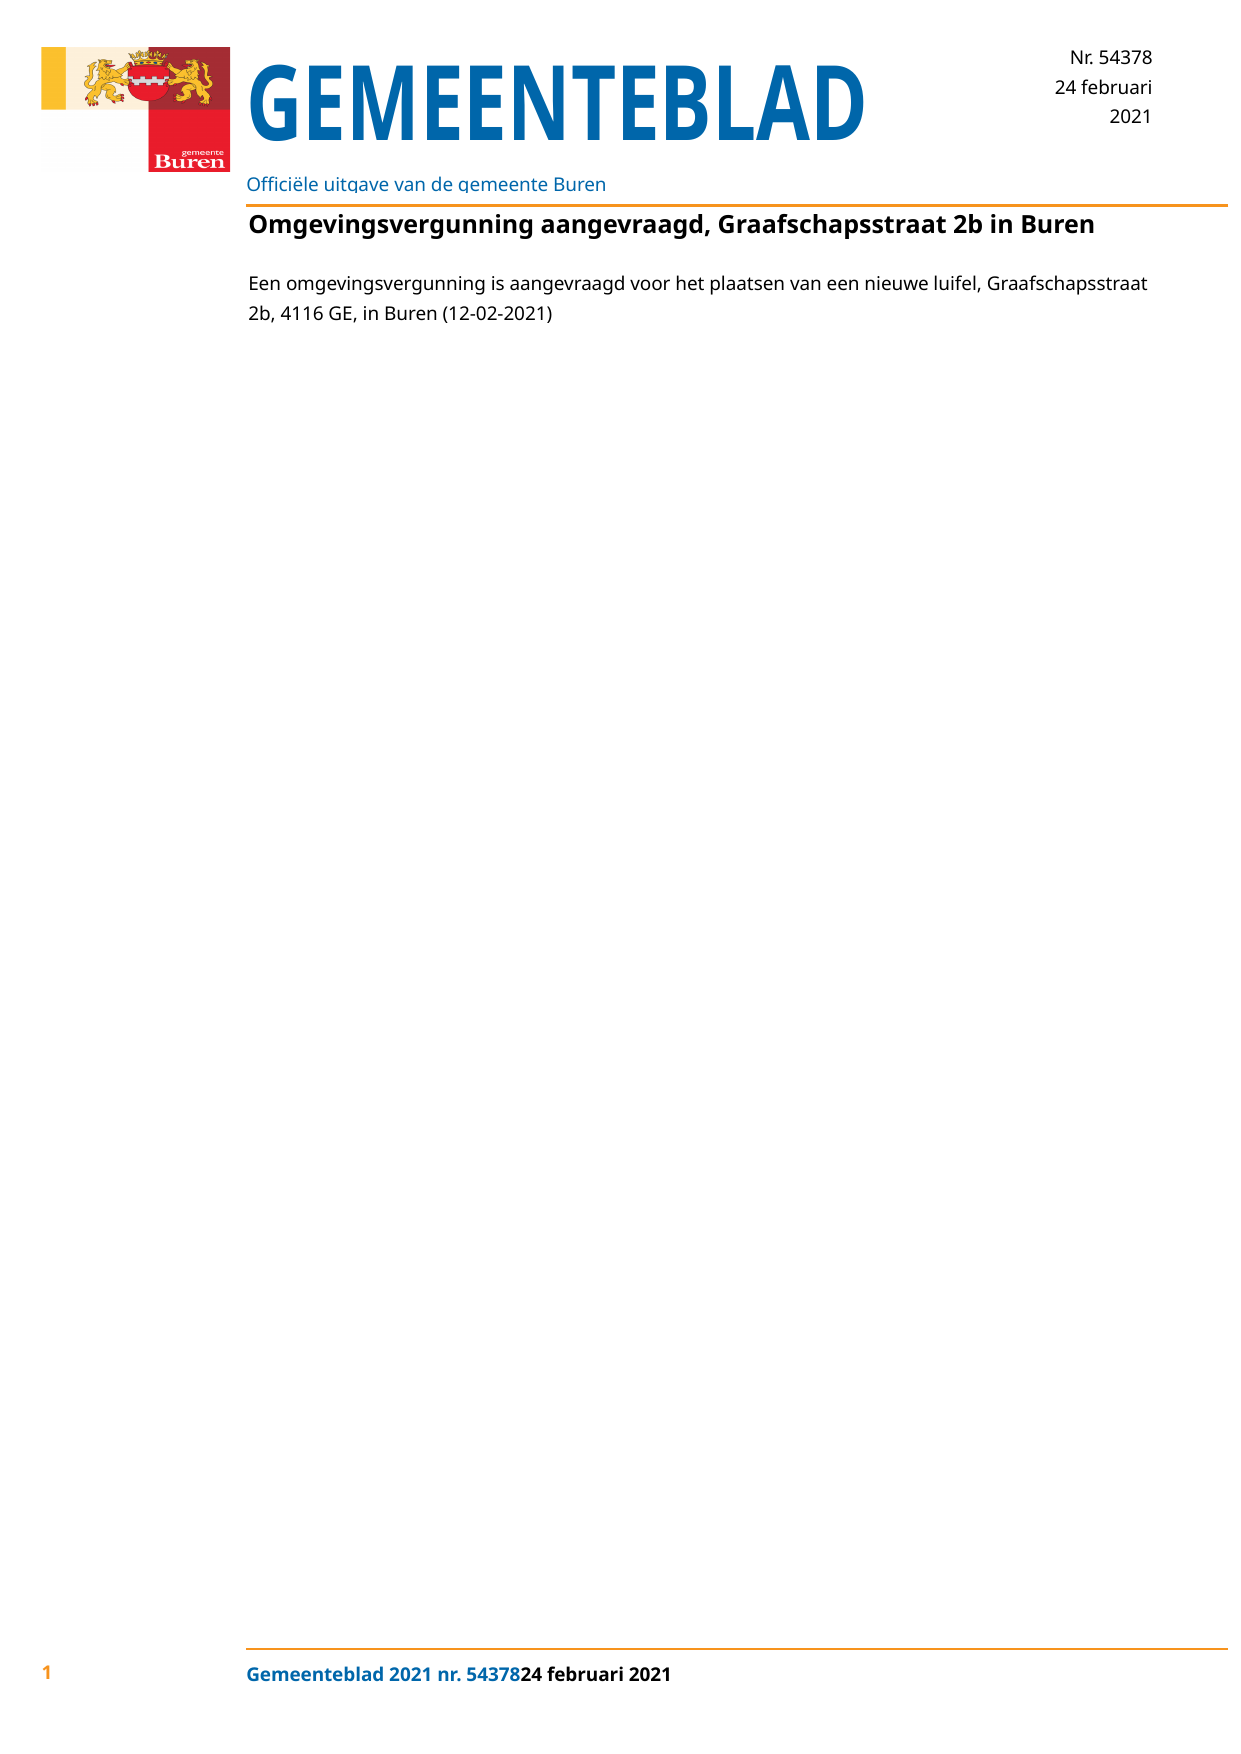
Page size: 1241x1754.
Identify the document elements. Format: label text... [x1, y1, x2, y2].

text Een omgevingsvergunning is aangevraagd voor het plaatsen van een nieuwe luifel, Graafschapsstraat 2b, 4116 GE, in Buren (12-02-2021) [248, 270, 1152, 326]
text Omgevingsvergunning aangevraagd, Graafschapsstraat 2b in Buren [248, 207, 1152, 241]
picture [41, 47, 231, 172]
